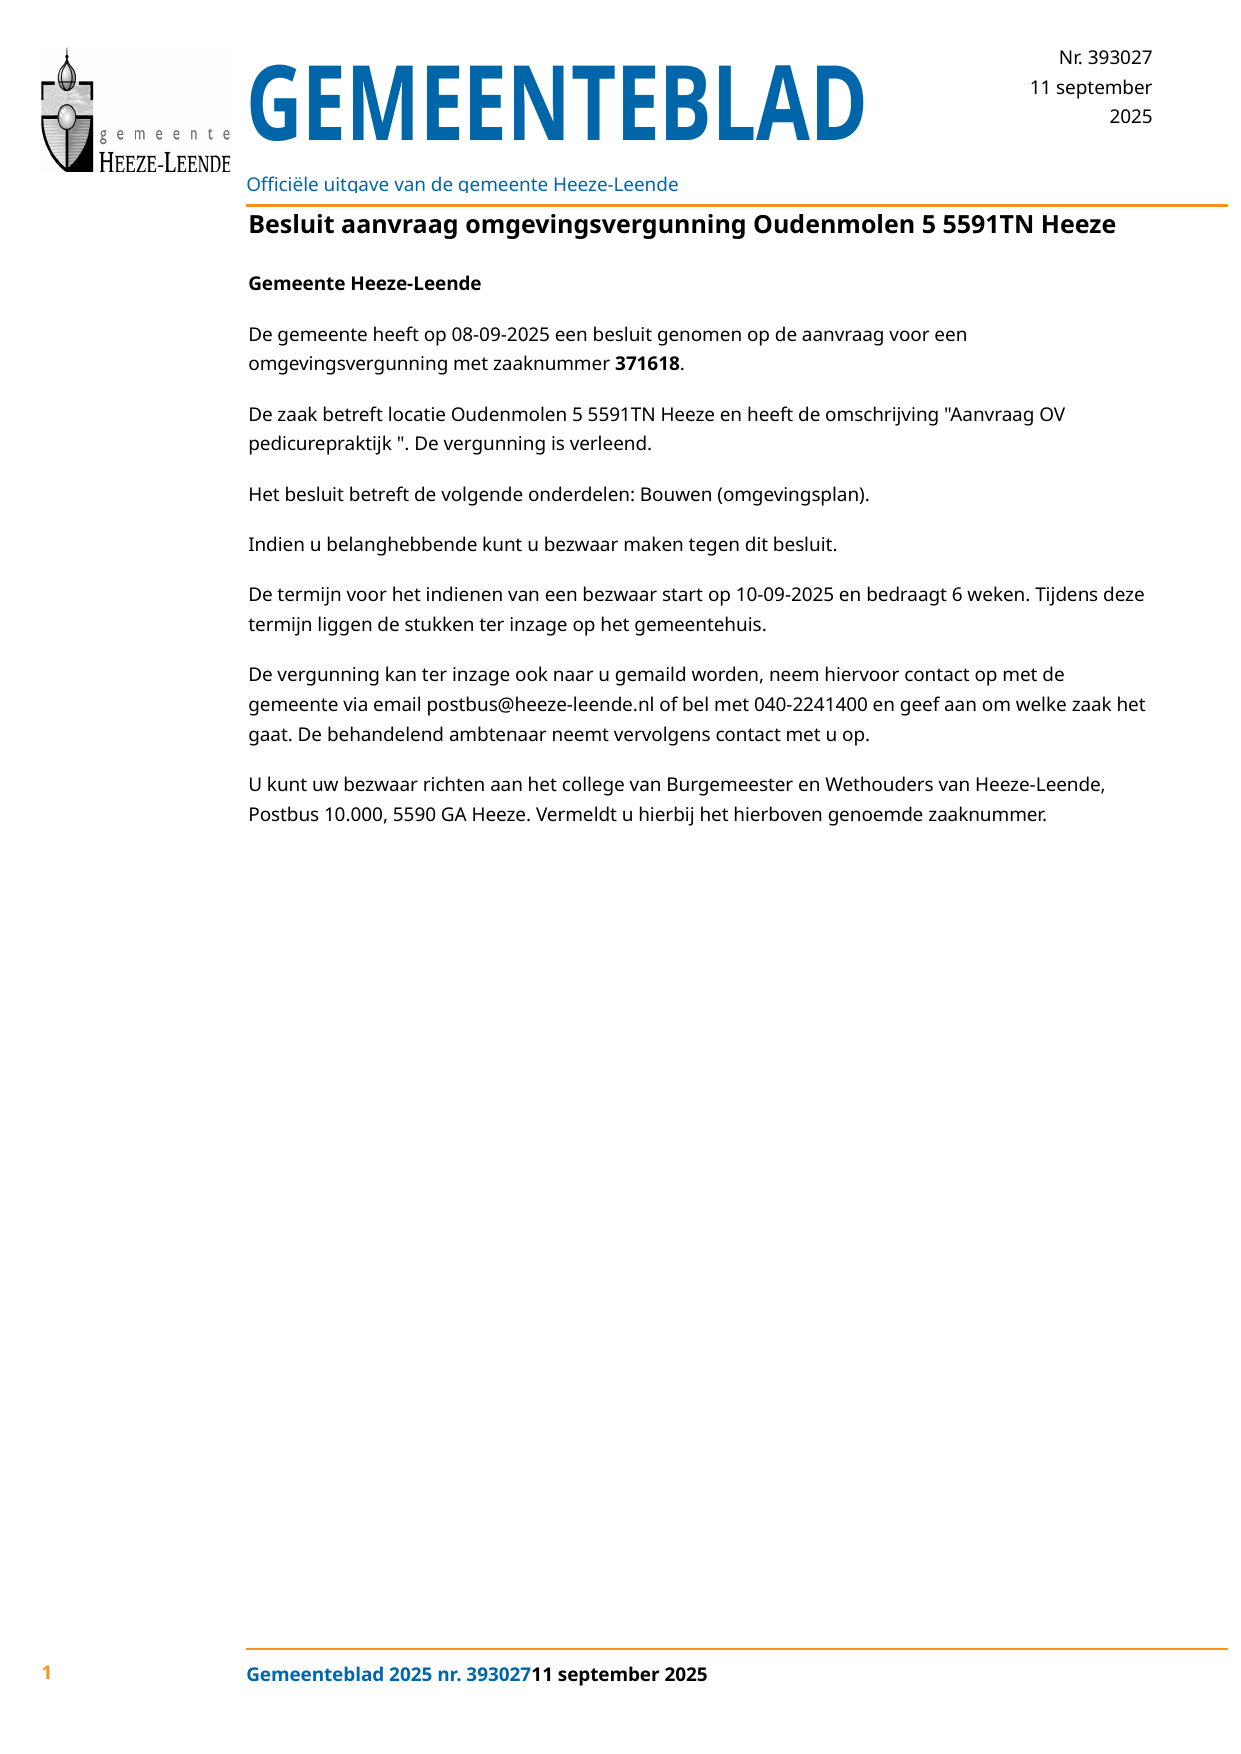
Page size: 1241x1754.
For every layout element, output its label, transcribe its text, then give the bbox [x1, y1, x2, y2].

text Het besluit betreft de volgende onderdelen: Bouwen (omgevingsplan). [248, 481, 1152, 506]
text De vergunning kan ter inzage ook naar u gemaild worden, neem hiervoor contact op met de gemeente via email postbus@heeze-leende.nl of bel met 040-2241400 en geef aan om welke zaak het gaat. De behandelend ambtenaar neemt vervolgens contact met u op. [248, 662, 1152, 746]
text Indien u belanghebbende kunt u bezwaar maken tegen dit besluit. [248, 531, 1152, 557]
picture [41, 47, 231, 172]
text U kunt uw bezwaar richten aan het college van Burgemeester en Wethouders van Heeze-Leende, Postbus 10.000, 5590 GA Heeze. Vermeldt u hierbij het hierboven genoemde zaaknummer. [248, 771, 1152, 826]
text De zaak betreft locatie Oudenmolen 5 5591TN Heeze en heeft de omschrijving "Aanvraag OV pedicurepraktijk ". De vergunning is verleend. [248, 401, 1152, 456]
text De gemeente heeft op 08-09-2025 een besluit genomen op de aanvraag voor een omgevingsvergunning met zaaknummer 371618. [248, 321, 1152, 376]
text De termijn voor het indienen van een bezwaar start op 10-09-2025 en bedraagt 6 weken. Tijdens deze termijn liggen de stukken ter inzage op het gemeentehuis. [248, 582, 1152, 637]
text Besluit aanvraag omgevingsvergunning Oudenmolen 5 5591TN Heeze [248, 207, 1152, 241]
text Gemeente Heeze-Leende [248, 270, 1152, 296]
